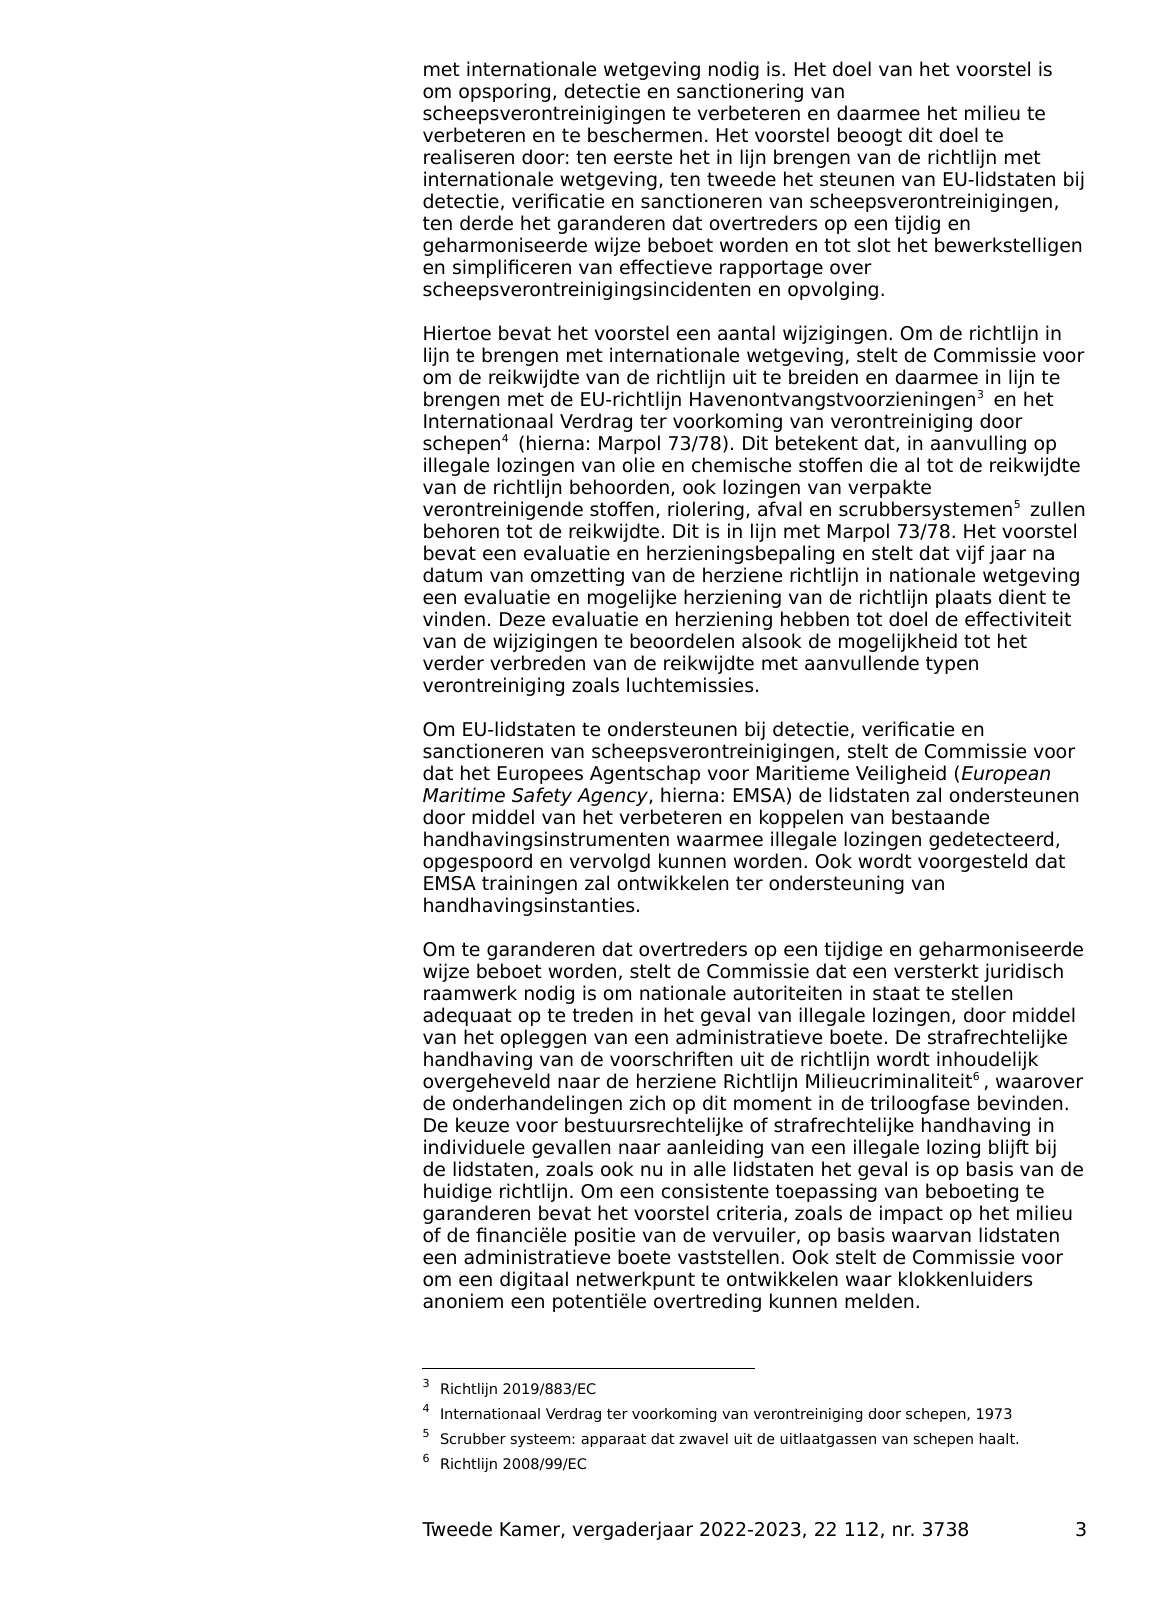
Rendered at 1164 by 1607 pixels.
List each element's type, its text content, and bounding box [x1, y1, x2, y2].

text Hiertoe bevat het voorstel een aantal wijzigingen. Om de richtlijn in lijn te brengen met internationale wetgeving, stelt de Commissie voor om de reikwijdte van de richtlijn uit te breiden en daarmee in lijn te brengen met de EU-richtlijn Havenontvangstvoorzieningen en het Internationaal Verdrag ter voorkoming van verontreiniging door schepen (hierna: Marpol 73/78). Dit betekent dat, in aanvulling op illegale lozingen van olie en chemische stoffen die al tot de reikwijdte van de richtlijn behoorden, ook lozingen van verpakte verontreinigende stoffen, riolering, afval en scrubbersystemen zullen behoren tot de reikwijdte. Dit is in lijn met Marpol 73/78. Het voorstel bevat een evaluatie en herzieningsbepaling en stelt dat vijf jaar na datum van omzetting van de herziene richtlijn in nationale wetgeving een evaluatie en mogelijke herziening van de richtlijn plaats dient te vinden. Deze evaluatie en herziening hebben tot doel de effectiviteit van de wijzigingen te beoordelen alsook de mogelijkheid tot het verder verbreden van de reikwijdte met aanvullende typen verontreiniging zoals luchtemissies. [422, 323, 1087, 697]
text Richtlijn 2019/883/EC [422, 1377, 1087, 1399]
text Om EU-lidstaten te ondersteunen bij detectie, verificatie en sanctioneren van scheepsverontreinigingen, stelt de Commissie voor dat het Europees Agentschap voor Maritieme Veiligheid (European Maritime Safety Agency, hierna: EMSA) de lidstaten zal ondersteunen door middel van het verbeteren en koppelen van bestaande handhavingsinstrumenten waarmee illegale lozingen gedetecteerd, opgespoord en vervolgd kunnen worden. Ook wordt voorgesteld dat EMSA trainingen zal ontwikkelen ter ondersteuning van handhavingsinstanties. [422, 719, 1087, 917]
text met internationale wetgeving nodig is. Het doel van het voorstel is om opsporing, detectie en sanctionering van scheepsverontreinigingen te verbeteren en daarmee het milieu te verbeteren en te beschermen. Het voorstel beoogt dit doel te realiseren door: ten eerste het in lijn brengen van de richtlijn met internationale wetgeving, ten tweede het steunen van EU-lidstaten bij detectie, verificatie en sanctioneren van scheepsverontreinigingen, ten derde het garanderen dat overtreders op een tijdig en geharmoniseerde wijze beboet worden en tot slot het bewerkstelligen en simplificeren van effectieve rapportage over scheepsverontreinigingsincidenten en opvolging. [422, 59, 1087, 301]
text Internationaal Verdrag ter voorkoming van verontreiniging door schepen, 1973 [422, 1402, 1087, 1424]
text Om te garanderen dat overtreders op een tijdige en geharmoniseerde wijze beboet worden, stelt de Commissie dat een versterkt juridisch raamwerk nodig is om nationale autoriteiten in staat te stellen adequaat op te treden in het geval van illegale lozingen, door middel van het opleggen van een administratieve boete. De strafrechtelijke handhaving van de voorschriften uit de richtlijn wordt inhoudelijk overgeheveld naar de herziene Richtlijn Milieucriminaliteit, waarover de onderhandelingen zich op dit moment in de triloogfase bevinden. De keuze voor bestuursrechtelijke of strafrechtelijke handhaving in individuele gevallen naar aanleiding van een illegale lozing blijft bij de lidstaten, zoals ook nu in alle lidstaten het geval is op basis van de huidige richtlijn. Om een consistente toepassing van beboeting te garanderen bevat het voorstel criteria, zoals de impact op het milieu of de financiële positie van de vervuiler, op basis waarvan lidstaten een administratieve boete vaststellen. Ook stelt de Commissie voor om een digitaal netwerkpunt te ontwikkelen waar klokkenluiders anoniem een potentiële overtreding kunnen melden. [422, 939, 1087, 1312]
text Richtlijn 2008/99/EC [422, 1452, 1087, 1474]
text Scrubber systeem: apparaat dat zwavel uit de uitlaatgassen van schepen haalt. [422, 1427, 1087, 1449]
